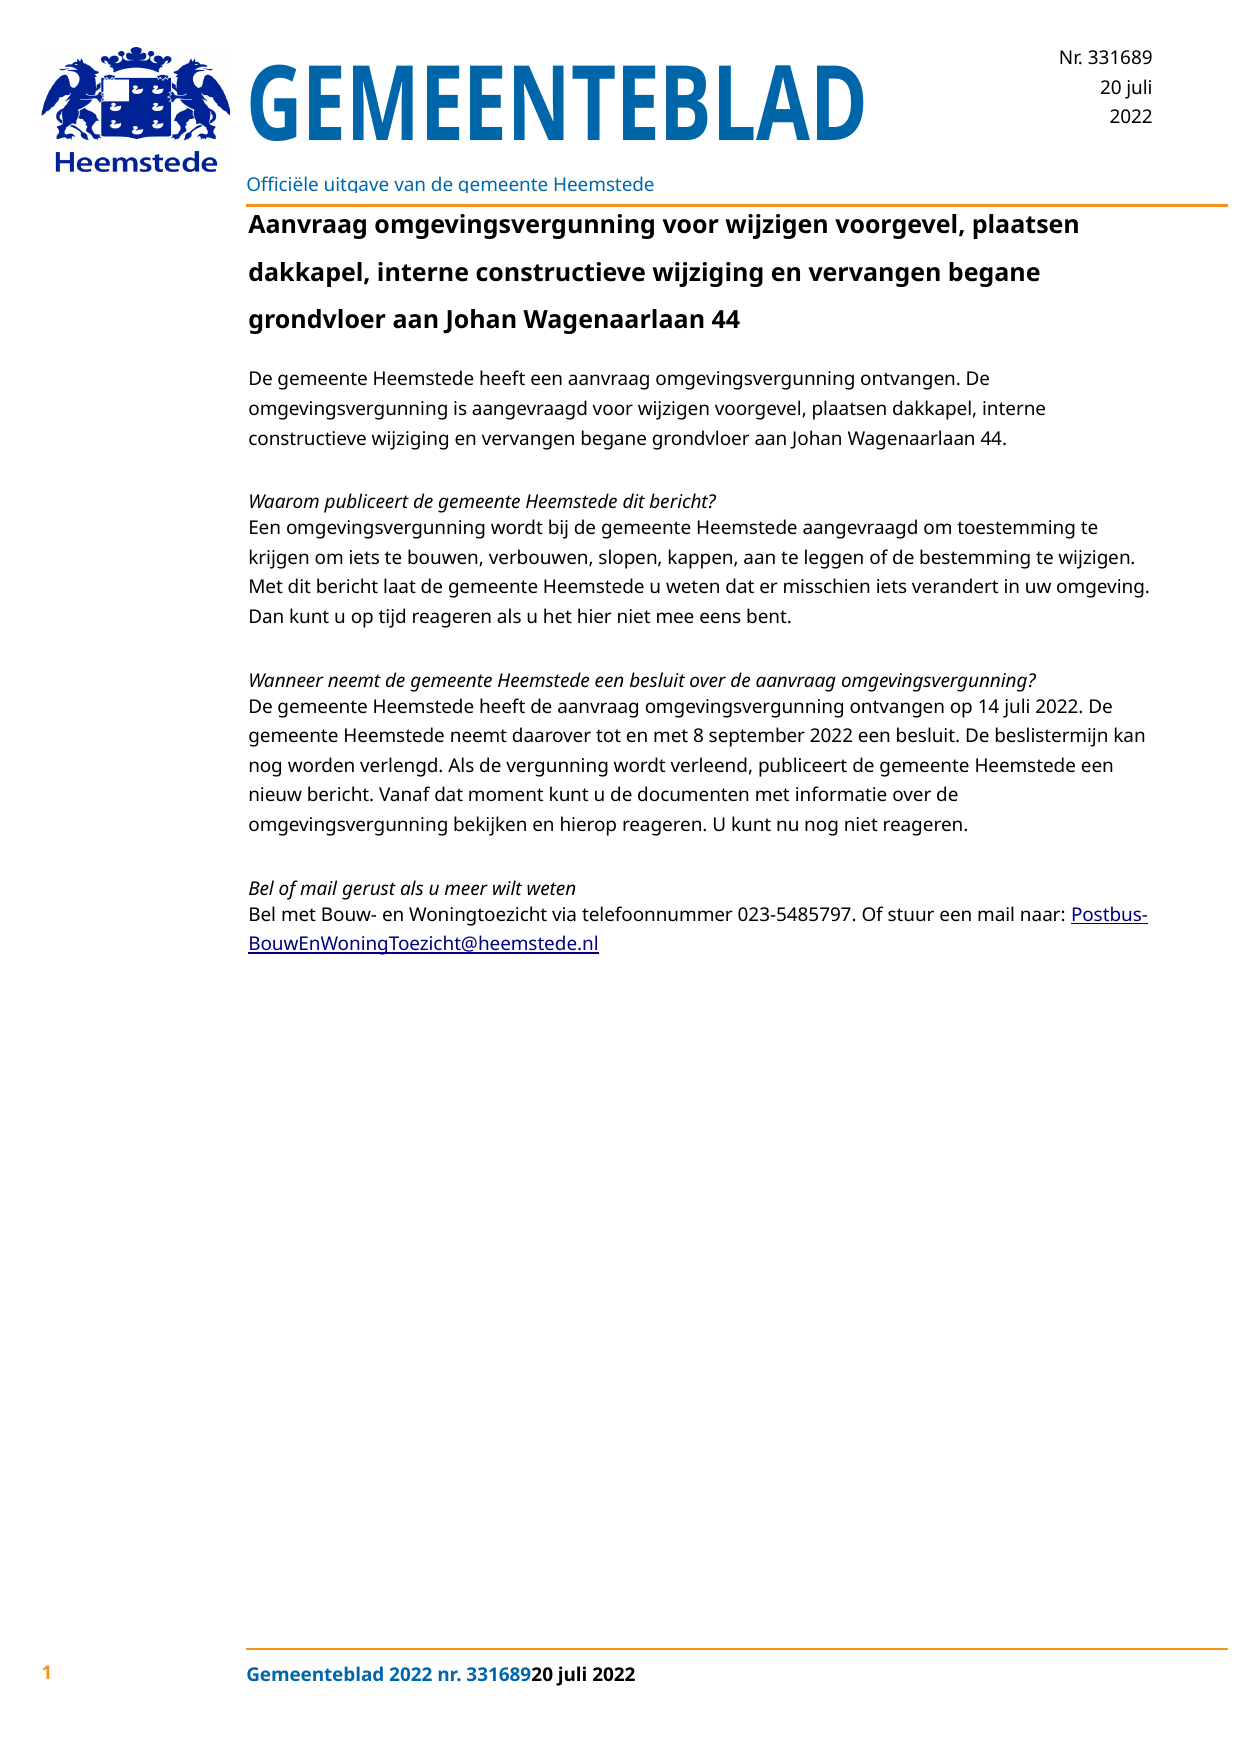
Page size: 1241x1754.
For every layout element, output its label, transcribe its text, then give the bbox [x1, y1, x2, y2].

text Bel met Bouw- en Woningtoezicht via telefoonnummer 023-5485797. Of stuur een mail naar: Postbus-BouwEnWoningToezicht@heemstede.nl [248, 901, 1152, 956]
text Wanneer neemt de gemeente Heemstede een besluit over de aanvraag omgevingsvergunning? [248, 667, 1152, 693]
text De gemeente Heemstede heeft de aanvraag omgevingsvergunning ontvangen op 14 juli 2022. De gemeente Heemstede neemt daarover tot en met 8 september 2022 een besluit. De beslistermijn kan nog worden verlengd. Als de vergunning wordt verleend, publiceert de gemeente Heemstede een nieuw bericht. Vanaf dat moment kunt u de documenten met informatie over de omgevingsvergunning bekijken en hierop reageren. U kunt nu nog niet reageren. [248, 693, 1152, 837]
picture [41, 47, 231, 172]
text De gemeente Heemstede heeft een aanvraag omgevingsvergunning ontvangen. De omgevingsvergunning is aangevraagd voor wijzigen voorgevel, plaatsen dakkapel, interne constructieve wijziging en vervangen begane grondvloer aan Johan Wagenaarlaan 44. [248, 366, 1152, 450]
text Waarom publiceert de gemeente Heemstede dit bericht? [248, 489, 1152, 514]
text Een omgevingsvergunning wordt bij de gemeente Heemstede aangevraagd om toestemming te krijgen om iets te bouwen, verbouwen, slopen, kappen, aan te leggen of de bestemming te wijzigen. Met dit bericht laat de gemeente Heemstede u weten dat er misschien iets verandert in uw omgeving. Dan kunt u op tijd reageren als u het hier niet mee eens bent. [248, 514, 1152, 629]
text Bel of mail gerust als u meer wilt weten [248, 875, 1152, 901]
text Aanvraag omgevingsvergunning voor wijzigen voorgevel, plaatsen dakkapel, interne constructieve wijziging en vervangen begane grondvloer aan Johan Wagenaarlaan 44 [248, 207, 1152, 336]
